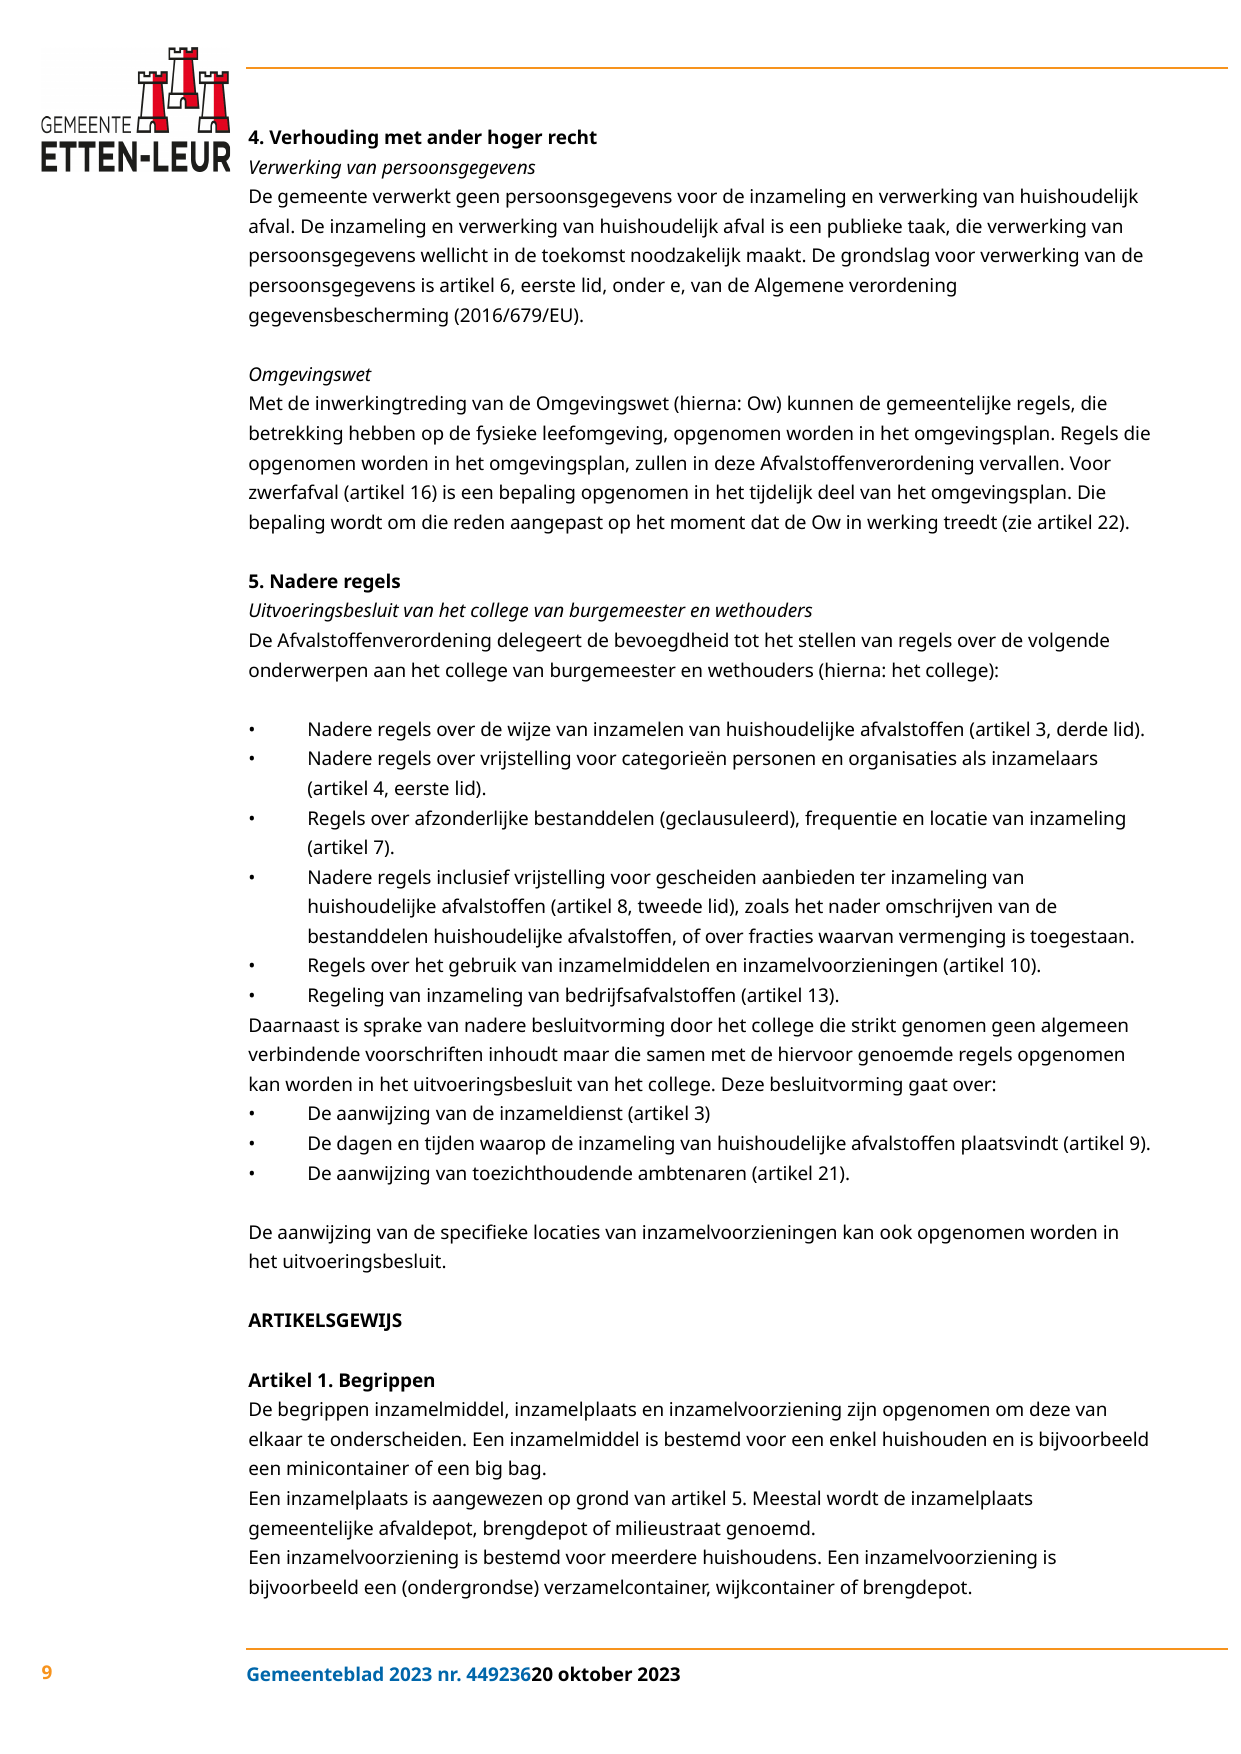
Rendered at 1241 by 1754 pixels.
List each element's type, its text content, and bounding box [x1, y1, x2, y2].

text 4. Verhouding met ander hoger recht [248, 124, 1152, 150]
text Een inzamelvoorziening is bestemd voor meerdere huishoudens. Een inzamelvoorziening is bijvoorbeeld een (ondergrondse) verzamelcontainer, wijkcontainer of brengdepot. [248, 1544, 1152, 1600]
text Een inzamelplaats is aangewezen op grond van artikel 5. Meestal wordt de inzamelplaats gemeentelijke afvaldepot, brengdepot of milieustraat genoemd. [248, 1485, 1152, 1541]
list Regels over het gebruik van inzamelmiddelen en inzamelvoorzieningen (artikel 10). [248, 953, 1152, 978]
list De dagen en tijden waarop de inzameling van huishoudelijke afvalstoffen plaatsvindt (artikel 9). [248, 1130, 1152, 1156]
picture [41, 47, 231, 172]
text 5. Nadere regels [248, 568, 1152, 594]
list Nadere regels over de wijze van inzamelen van huishoudelijke afvalstoffen (artikel 3, derde lid). [248, 716, 1152, 742]
list Nadere regels over vrijstelling voor categorieën personen en organisaties als inzamelaars (artikel 4, eerste lid). [248, 746, 1152, 801]
list De aanwijzing van de inzameldienst (artikel 3) [248, 1101, 1152, 1126]
text Uitvoeringsbesluit van het college van burgemeester en wethouders [248, 598, 1152, 623]
text Met de inwerkingtreding van de Omgevingswet (hierna: Ow) kunnen de gemeentelijke regels, die betrekking hebben op de fysieke leefomgeving, opgenomen worden in het omgevingsplan. Regels die opgenomen worden in het omgevingsplan, zullen in deze Afvalstoffenverordening vervallen. Voor zwerfafval (artikel 16) is een bepaling opgenomen in het tijdelijk deel van het omgevingsplan. Die bepaling wordt om die reden aangepast op het moment dat de Ow in werking treedt (zie artikel 22). [248, 391, 1152, 535]
list Regeling van inzameling van bedrijfsafvalstoffen (artikel 13). [248, 982, 1152, 1008]
text De begrippen inzamelmiddel, inzamelplaats en inzamelvoorziening zijn opgenomen om deze van elkaar te onderscheiden. Een inzamelmiddel is bestemd voor een enkel huishouden en is bijvoorbeeld een minicontainer of een big bag. [248, 1396, 1152, 1481]
text Daarnaast is sprake van nadere besluitvorming door het college die strikt genomen geen algemeen verbindende voorschriften inhoudt maar die samen met de hiervoor genoemde regels opgenomen kan worden in het uitvoeringsbesluit van het college. Deze besluitvorming gaat over: [248, 1012, 1152, 1097]
text De gemeente verwerkt geen persoonsgegevens voor de inzameling en verwerking van huishoudelijk afval. De inzameling en verwerking van huishoudelijk afval is een publieke taak, die verwerking van persoonsgegevens wellicht in de toekomst noodzakelijk maakt. De grondslag voor verwerking van de persoonsgegevens is artikel 6, eerste lid, onder e, van de Algemene verordening gegevensbescherming (2016/679/EU). [248, 183, 1152, 328]
text Omgevingswet [248, 361, 1152, 387]
text ARTIKELSGEWIJS [248, 1308, 1152, 1333]
text De aanwijzing van de specifieke locaties van inzamelvoorzieningen kan ook opgenomen worden in het uitvoeringsbesluit. [248, 1219, 1152, 1274]
text De Afvalstoffenverordening delegeert de bevoegdheid tot het stellen van regels over de volgende onderwerpen aan het college van burgemeester en wethouders (hierna: het college): [248, 627, 1152, 683]
list Nadere regels inclusief vrijstelling voor gescheiden aanbieden ter inzameling van huishoudelijke afvalstoffen (artikel 8, tweede lid), zoals het nader omschrijven van de bestanddelen huishoudelijke afvalstoffen, of over fracties waarvan vermenging is toegestaan. [248, 864, 1152, 949]
text Verwerking van persoonsgegevens [248, 154, 1152, 180]
list Regels over afzonderlijke bestanddelen (geclausuleerd), frequentie en locatie van inzameling (artikel 7). [248, 805, 1152, 860]
list De aanwijzing van toezichthoudende ambtenaren (artikel 21). [248, 1160, 1152, 1186]
text Artikel 1. Begrippen [248, 1367, 1152, 1393]
